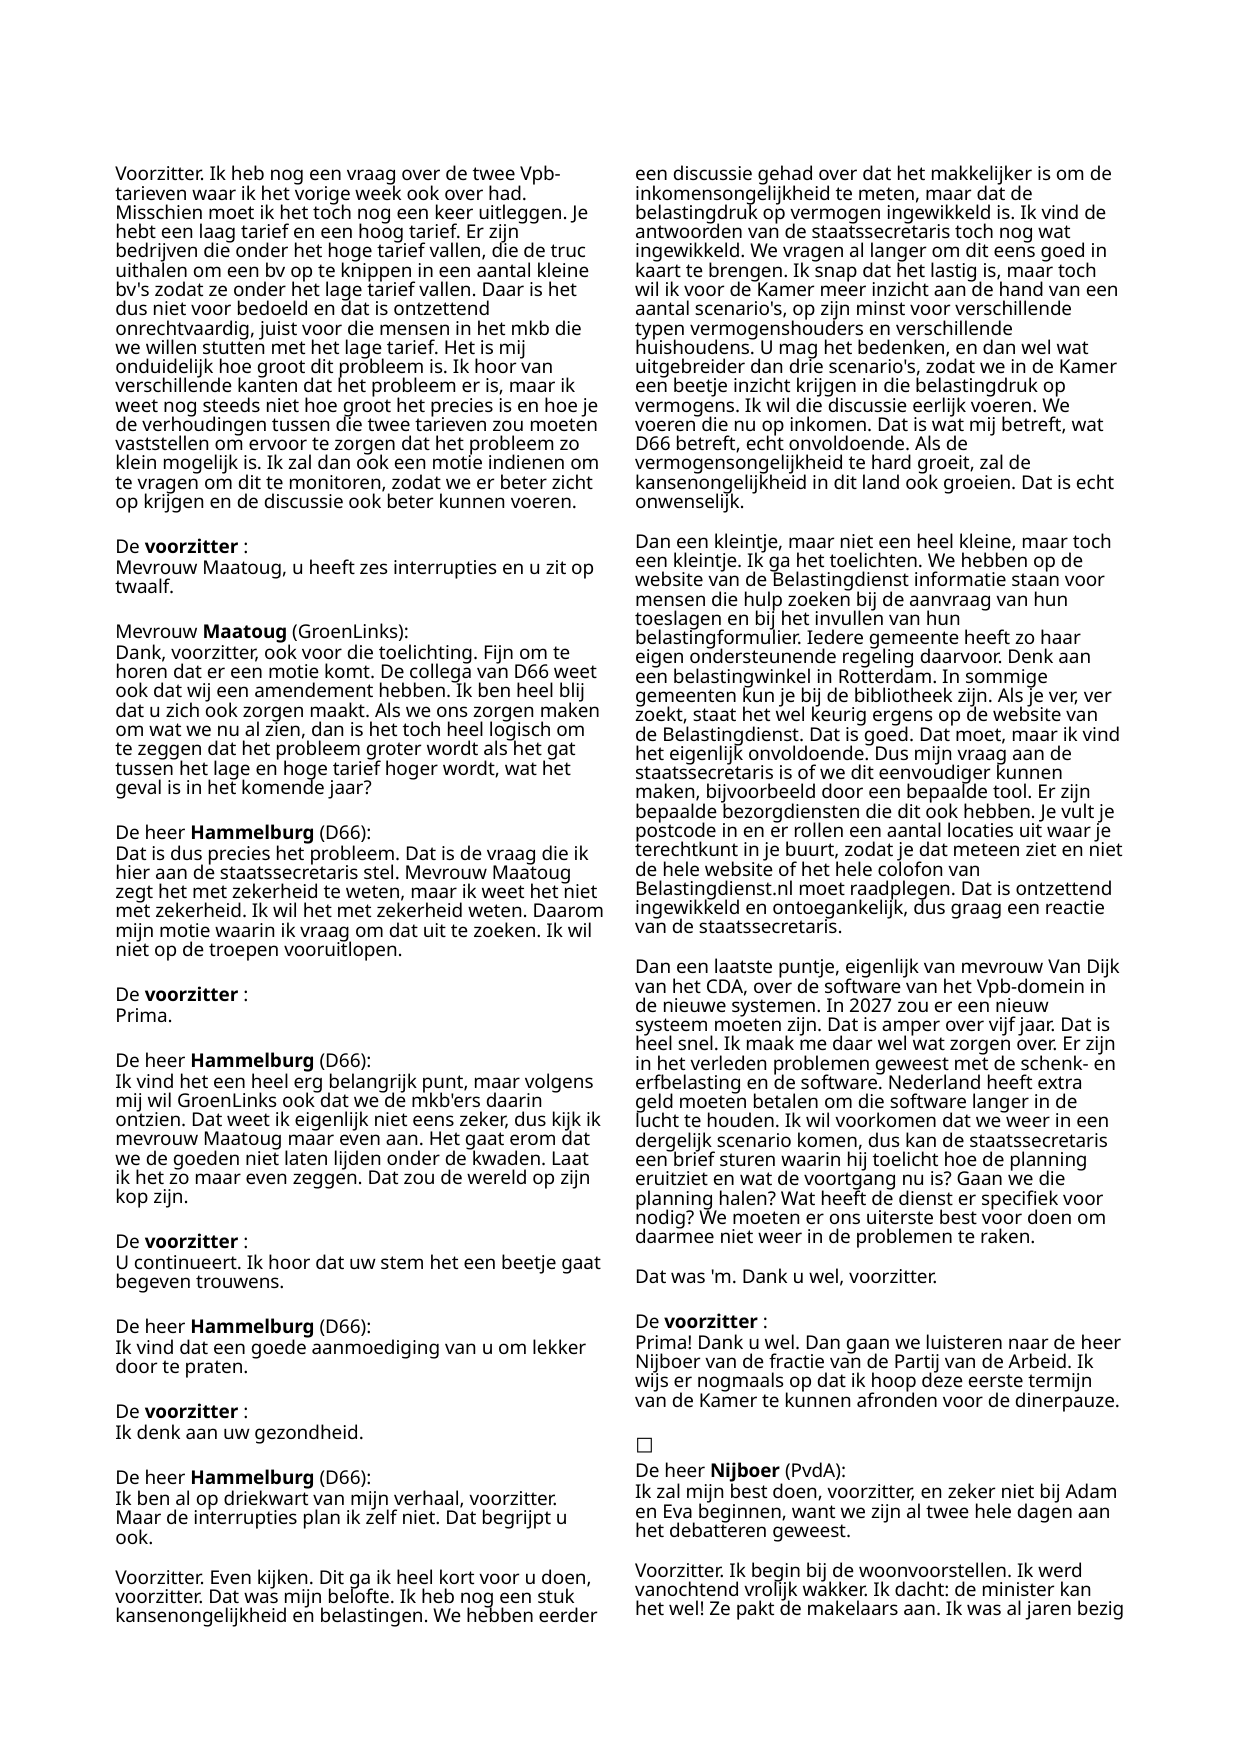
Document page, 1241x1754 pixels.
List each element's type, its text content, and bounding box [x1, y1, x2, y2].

text Voorzitter. Ik begin bij de woonvoorstellen. Ik werd vanochtend vrolijk wakker. Ik dacht: de minister kan het wel! Ze pakt de makelaars aan. Ik was al jaren bezig [635, 1562, 1125, 1620]
text Ik zal mijn best doen, voorzitter, en zeker niet bij Adam en Eva beginnen, want we zijn al twee hele dagen aan het debatteren geweest. [635, 1483, 1125, 1541]
text De heer Hammelburg (D66): [115, 819, 605, 844]
text De voorzitter : [115, 1228, 605, 1254]
text ⬜ [635, 1432, 1125, 1458]
text De heer Hammelburg (D66): [115, 1464, 605, 1490]
text De voorzitter : [115, 1398, 605, 1424]
text Prima. [115, 1007, 605, 1026]
text U continueert. Ik hoor dat uw stem het een beetje gaat begeven trouwens. [115, 1254, 605, 1293]
text Mevrouw Maatoug, u heeft zes interrupties en u zit op twaalf. [115, 559, 605, 597]
text Voorzitter. Ik heb nog een vraag over de twee Vpb-tarieven waar ik het vorige week ook over had. Misschien moet ik het toch nog een keer uitleggen. Je hebt een laag tarief en een hoog tarief. Er zijn bedrijven die onder het hoge tarief vallen, die de truc uithalen om een bv op te knippen in een aantal kleine bv's zodat ze onder het lage tarief vallen. Daar is het dus niet voor bedoeld en dat is ontzettend onrechtvaardig, juist voor die mensen in het mkb die we willen stutten met het lage tarief. Het is mij onduidelijk hoe groot dit probleem is. Ik hoor van verschillende kanten dat het probleem er is, maar ik weet nog steeds niet hoe groot het precies is en hoe je de verhoudingen tussen die twee tarieven zou moeten vaststellen om ervoor te zorgen dat het probleem zo klein mogelijk is. Ik zal dan ook een motie indienen om te vragen om dit te monitoren, zodat we er beter zicht op krijgen en de discussie ook beter kunnen voeren. [115, 165, 605, 512]
text Dan een kleintje, maar niet een heel kleine, maar toch een kleintje. Ik ga het toelichten. We hebben op de website van de Belastingdienst informatie staan voor mensen die hulp zoeken bij de aanvraag van hun toeslagen en bij het invullen van hun belastingformulier. Iedere gemeente heeft zo haar eigen ondersteunende regeling daarvoor. Denk aan een belastingwinkel in Rotterdam. In sommige gemeenten kun je bij de bibliotheek zijn. Als je ver, ver zoekt, staat het wel keurig ergens op de website van de Belastingdienst. Dat is goed. Dat moet, maar ik vind het eigenlijk onvoldoende. Dus mijn vraag aan de staatssecretaris is of we dit eenvoudiger kunnen maken, bijvoorbeeld door een bepaalde tool. Er zijn bepaalde bezorgdiensten die dit ook hebben. Je vult je postcode in en er rollen een aantal locaties uit waar je terechtkunt in je buurt, zodat je dat meteen ziet en niet de hele website of het hele colofon van Belastingdienst.nl moet raadplegen. Dat is ontzettend ingewikkeld en ontoegankelijk, dus graag een reactie van de staatssecretaris. [635, 533, 1125, 938]
text De heer Hammelburg (D66): [115, 1313, 605, 1339]
text Dan een laatste puntje, eigenlijk van mevrouw Van Dijk van het CDA, over de software van het Vpb-domein in de nieuwe systemen. In 2027 zou er een nieuw systeem moeten zijn. Dat is amper over vijf jaar. Dat is heel snel. Ik maak me daar wel wat zorgen over. Er zijn in het verleden problemen geweest met de schenk- en erfbelasting en de software. Nederland heeft extra geld moeten betalen om die software langer in de lucht te houden. Ik wil voorkomen dat we weer in een dergelijk scenario komen, dus kan de staatssecretaris een brief sturen waarin hij toelicht hoe de planning eruitziet en wat de voortgang nu is? Gaan we die planning halen? Wat heeft de dienst er specifiek voor nodig? We moeten er ons uiterste best voor doen om daarmee niet weer in de problemen te raken. [635, 958, 1125, 1247]
text een discussie gehad over dat het makkelijker is om de inkomensongelijkheid te meten, maar dat de belastingdruk op vermogen ingewikkeld is. Ik vind de antwoorden van de staatssecretaris toch nog wat ingewikkeld. We vragen al langer om dit eens goed in kaart te brengen. Ik snap dat het lastig is, maar toch wil ik voor de Kamer meer inzicht aan de hand van een aantal scenario's, op zijn minst voor verschillende typen vermogenshouders en verschillende huishoudens. U mag het bedenken, en dan wel wat uitgebreider dan drie scenario's, zodat we in de Kamer een beetje inzicht krijgen in die belastingdruk op vermogens. Ik wil die discussie eerlijk voeren. We voeren die nu op inkomen. Dat is wat mij betreft, wat D66 betreft, echt onvoldoende. Als de vermogensongelijkheid te hard groeit, zal de kansenongelijkheid in dit land ook groeien. Dat is echt onwenselijk. [635, 165, 1125, 512]
text Dank, voorzitter, ook voor die toelichting. Fijn om te horen dat er een motie komt. De collega van D66 weet ook dat wij een amendement hebben. Ik ben heel blij dat u zich ook zorgen maakt. Als we ons zorgen maken om wat we nu al zien, dan is het toch heel logisch om te zeggen dat het probleem groter wordt als het gat tussen het lage en hoge tarief hoger wordt, wat het geval is in het komende jaar? [115, 644, 605, 798]
text De voorzitter : [115, 981, 605, 1007]
text Ik denk aan uw gezondheid. [115, 1424, 605, 1443]
text Ik ben al op driekwart van mijn verhaal, voorzitter. Maar de interrupties plan ik zelf niet. Dat begrijpt u ook. [115, 1490, 605, 1548]
text Ik vind dat een goede aanmoediging van u om lekker door te praten. [115, 1339, 605, 1378]
text De voorzitter : [115, 533, 605, 559]
text Voorzitter. Even kijken. Dit ga ik heel kort voor u doen, voorzitter. Dat was mijn belofte. Ik heb nog een stuk kansenongelijkheid en belastingen. We hebben eerder [115, 1569, 605, 1626]
text De heer Nijboer (PvdA): [635, 1458, 1125, 1483]
text Ik vind het een heel erg belangrijk punt, maar volgens mij wil GroenLinks ook dat we de mkb'ers daarin ontzien. Dat weet ik eigenlijk niet eens zeker, dus kijk ik mevrouw Maatoug maar even aan. Het gaat erom dat we de goeden niet laten lijden onder de kwaden. Laat ik het zo maar even zeggen. Dat zou de wereld op zijn kop zijn. [115, 1073, 605, 1207]
text Dat was 'm. Dank u wel, voorzitter. [635, 1268, 1125, 1287]
text Mevrouw Maatoug (GroenLinks): [115, 618, 605, 644]
text Prima! Dank u wel. Dan gaan we luisteren naar de heer Nijboer van de fractie van de Partij van de Arbeid. Ik wijs er nogmaals op dat ik hoop deze eerste termijn van de Kamer te kunnen afronden voor de dinerpauze. [635, 1334, 1125, 1411]
text De heer Hammelburg (D66): [115, 1047, 605, 1073]
text Dat is dus precies het probleem. Dat is de vraag die ik hier aan de staatssecretaris stel. Mevrouw Maatoug zegt het met zekerheid te weten, maar ik weet het niet met zekerheid. Ik wil het met zekerheid weten. Daarom mijn motie waarin ik vraag om dat uit te zoeken. Ik wil niet op de troepen vooruitlopen. [115, 844, 605, 960]
text De voorzitter : [635, 1308, 1125, 1334]
